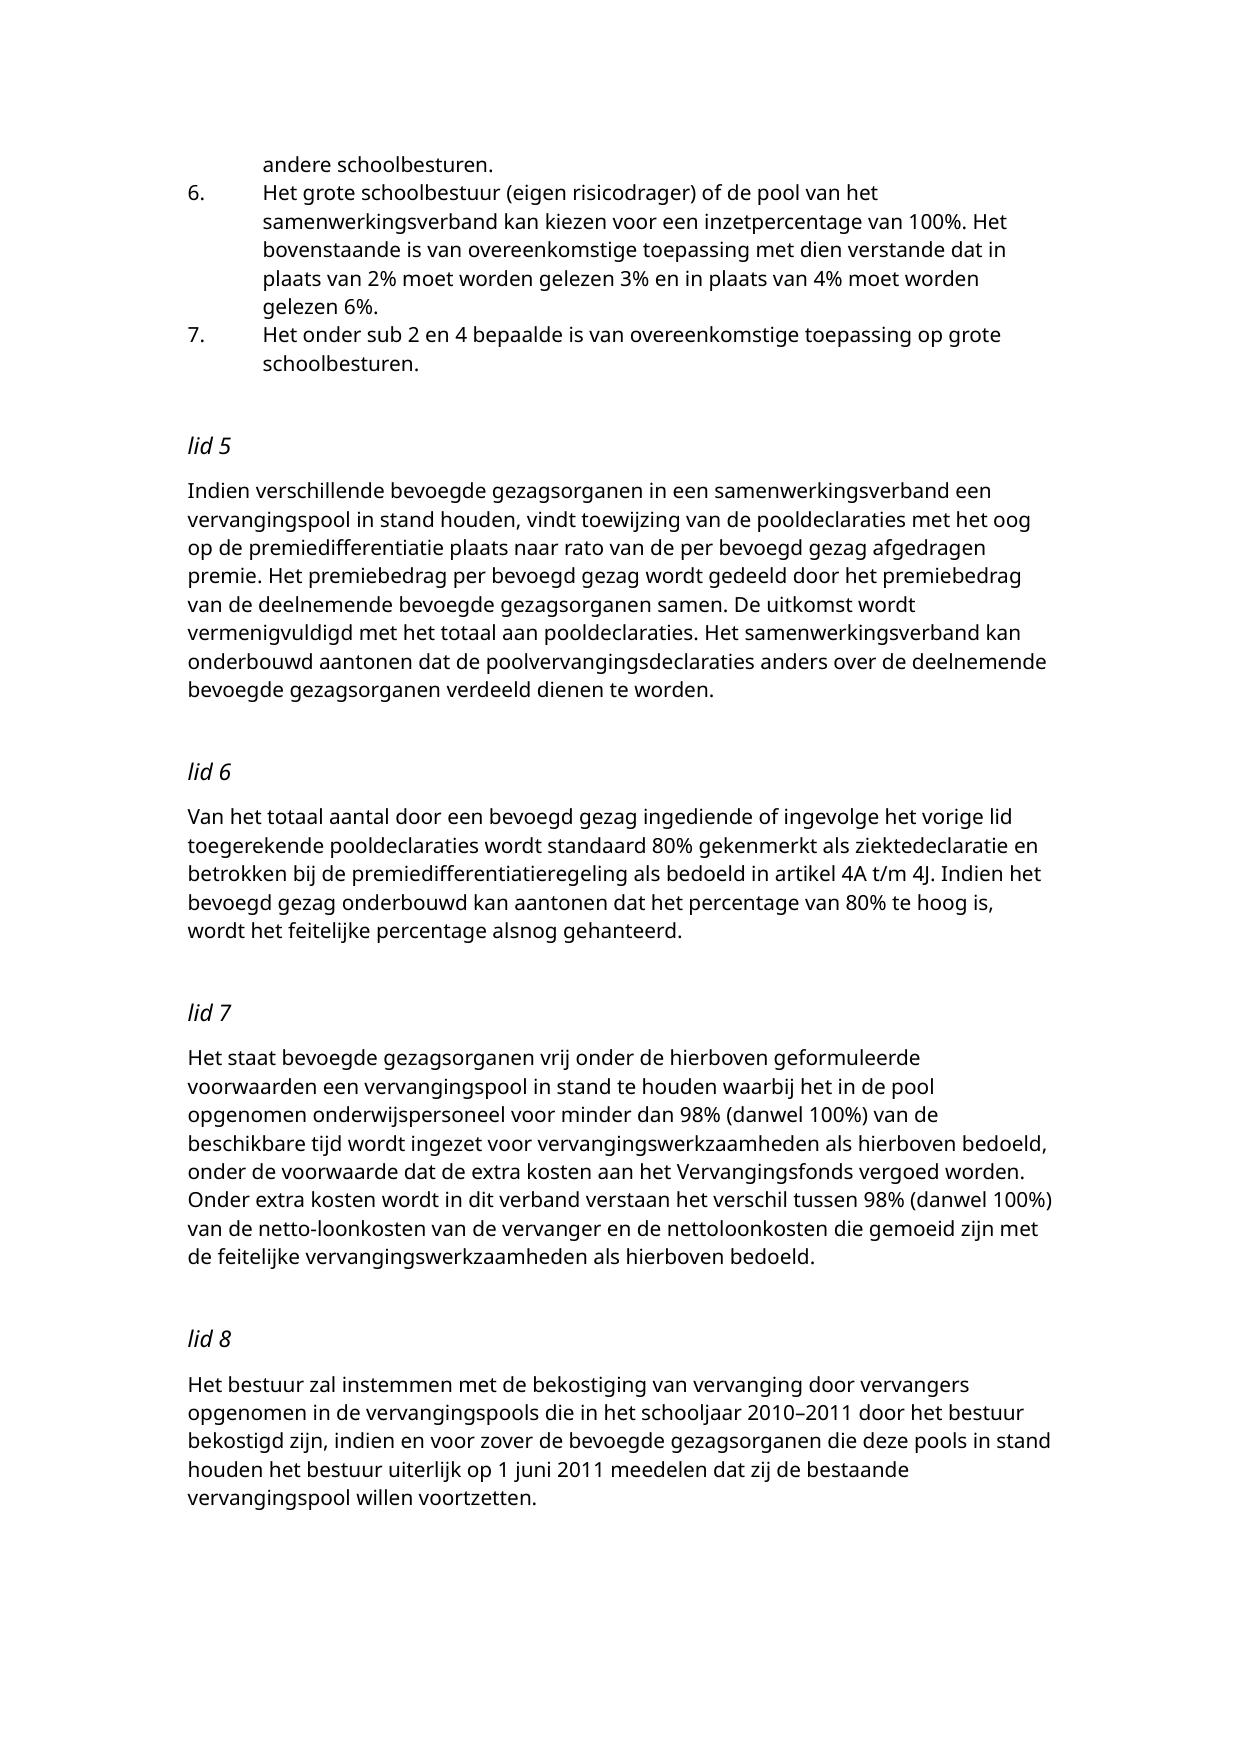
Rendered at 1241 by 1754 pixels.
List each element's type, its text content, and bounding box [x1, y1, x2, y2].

list andere schoolbesturen. [187, 150, 1053, 178]
subtitle lid 5 [187, 430, 1053, 461]
list Het onder sub 2 en 4 bepaalde is van overeenkomstige toepassing op grote schoolbesturen. [187, 321, 1053, 377]
subtitle lid 7 [187, 997, 1053, 1028]
text Van het totaal aantal door een bevoegd gezag ingediende of ingevolge het vorige lid toegerekende pooldeclaraties wordt standaard 80% gekenmerkt als ziektedeclaratie en betrokken bij de premiedifferentiatieregeling als bedoeld in artikel 4A t/m 4J. Indien het bevoegd gezag onderbouwd kan aantonen dat het percentage van 80% te hoog is, wordt het feitelijke percentage alsnog gehanteerd. [187, 802, 1053, 945]
text Indien verschillende bevoegde gezagsorganen in een samenwerkingsverband een vervangingspool in stand houden, vindt toewijzing van de pooldeclaraties met het oog op de premiedifferentiatie plaats naar rato van de per bevoegd gezag afgedragen premie. Het premiebedrag per bevoegd gezag wordt gedeeld door het premiebedrag van de deelnemende bevoegde gezagsorganen samen. De uitkomst wordt vermenigvuldigd met het totaal aan pooldeclaraties. Het samenwerkingsverband kan onderbouwd aantonen dat de poolvervangingsdeclaraties anders over de deelnemende bevoegde gezagsorganen verdeeld dienen te worden. [187, 476, 1053, 704]
list Het grote schoolbestuur (eigen risicodrager) of de pool van het samenwerkingsverband kan kiezen voor een inzetpercentage van 100%. Het bovenstaande is van overeenkomstige toepassing met dien verstande dat in plaats van 2% moet worden gelezen 3% en in plaats van 4% moet worden gelezen 6%. [187, 178, 1053, 321]
text Het staat bevoegde gezagsorganen vrij onder de hierboven geformuleerde voorwaarden een vervangingspool in stand te houden waarbij het in de pool opgenomen onderwijspersoneel voor minder dan 98% (danwel 100%) van de beschikbare tijd wordt ingezet voor vervangingswerkzaamheden als hierboven bedoeld, onder de voorwaarde dat de extra kosten aan het Vervangingsfonds vergoed worden. Onder extra kosten wordt in dit verband verstaan het verschil tussen 98% (danwel 100%) van de netto-loonkosten van de vervanger en de nettoloonkosten die gemoeid zijn met de feitelijke vervangingswerkzaamheden als hierboven bedoeld. [187, 1043, 1053, 1271]
text Het bestuur zal instemmen met de bekostiging van vervanging door vervangers opgenomen in de vervangingspools die in het schooljaar 2010–2011 door het bestuur bekostigd zijn, indien en voor zover de bevoegde gezagsorganen die deze pools in stand houden het bestuur uiterlijk op 1 juni 2011 meedelen dat zij de bestaande vervangingspool willen voortzetten. [187, 1370, 1053, 1512]
subtitle lid 8 [187, 1323, 1053, 1355]
subtitle lid 6 [187, 756, 1053, 787]
